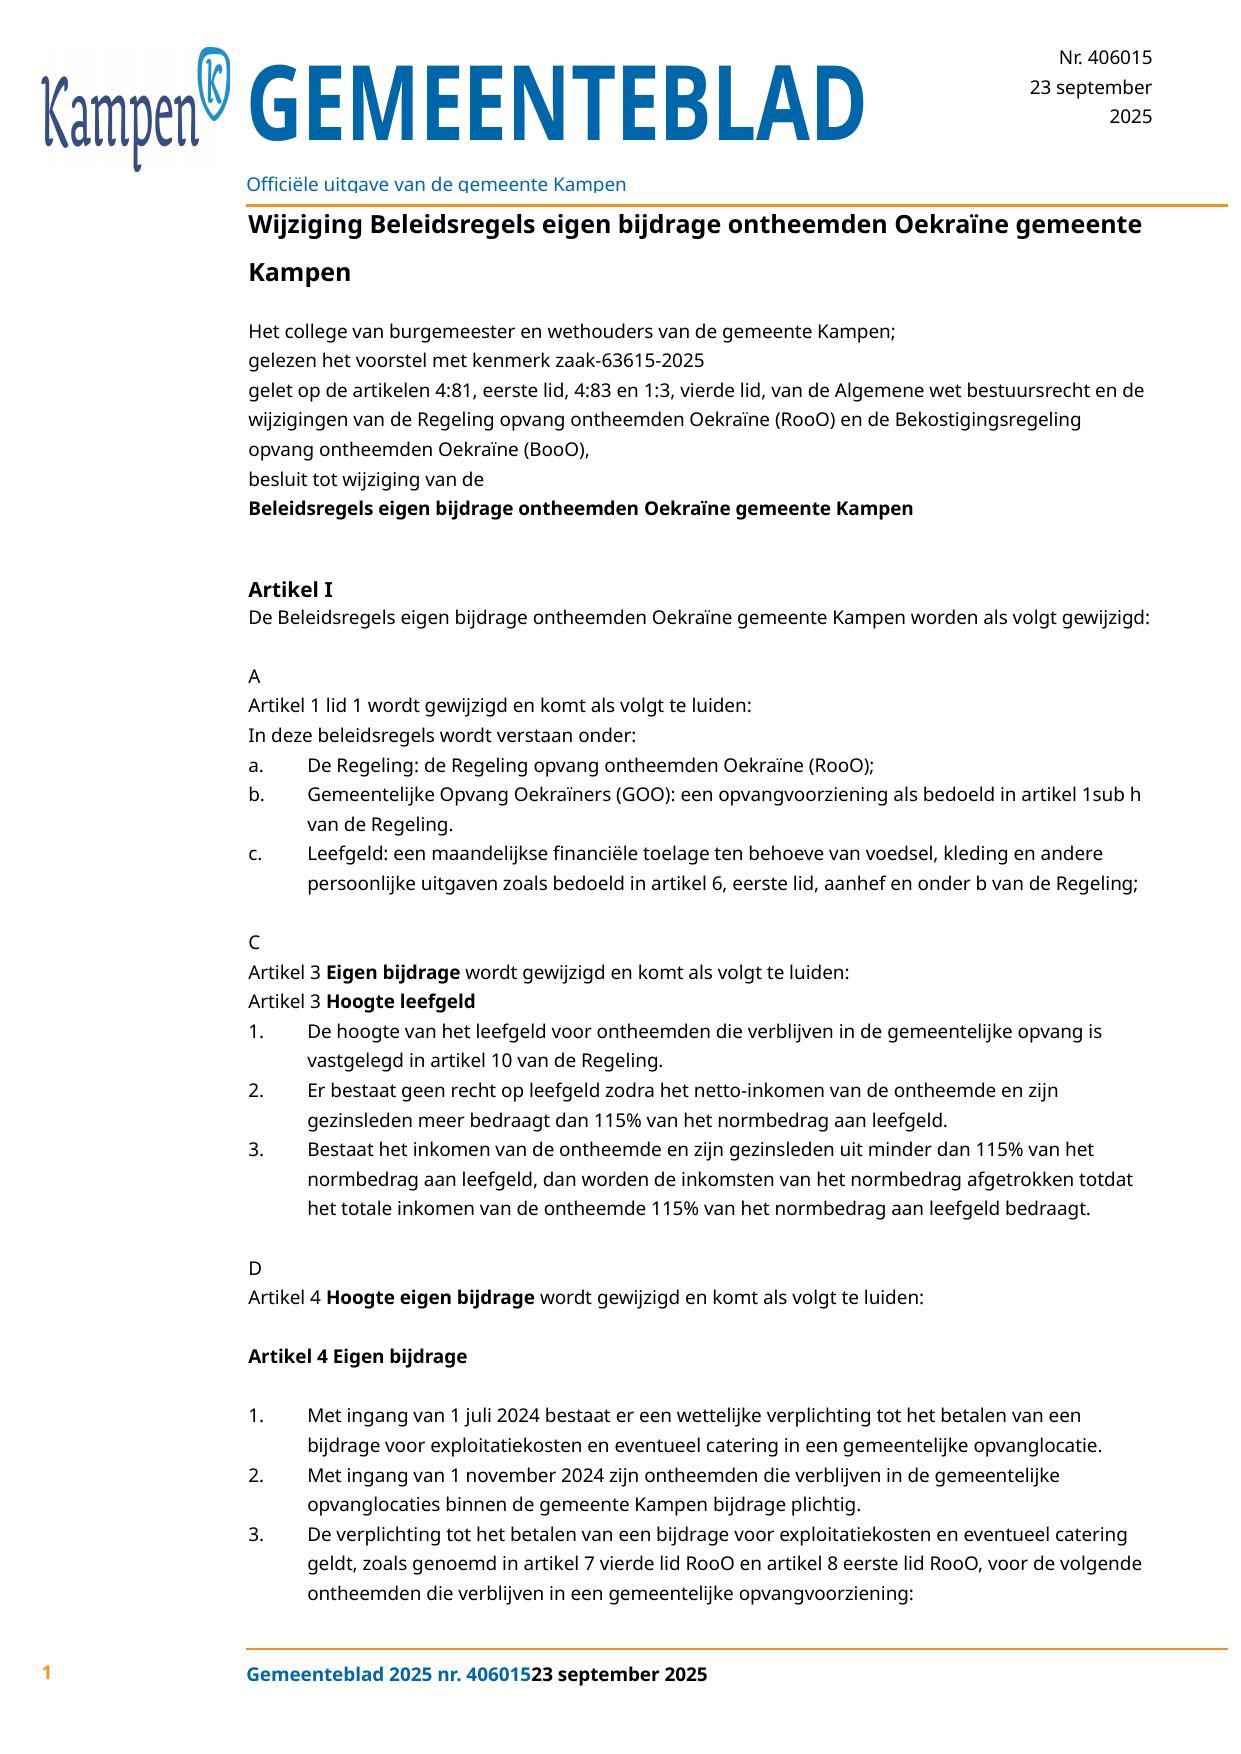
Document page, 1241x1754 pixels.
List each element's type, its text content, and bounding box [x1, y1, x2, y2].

list De hoogte van het leefgeld voor ontheemden die verblijven in de gemeentelijke opvang is vastgelegd in artikel 10 van de Regeling. [248, 1018, 1152, 1073]
text Artikel 1 lid 1 wordt gewijzigd en komt als volgt te luiden: [248, 693, 1152, 718]
text In deze beleidsregels wordt verstaan onder: [248, 722, 1152, 748]
text Het college van burgemeester en wethouders van de gemeente Kampen; [248, 318, 1152, 344]
picture [41, 47, 231, 172]
list Met ingang van 1 juli 2024 bestaat er een wettelijke verplichting tot het betalen van een bijdrage voor exploitatiekosten en eventueel catering in een gemeentelijke opvanglocatie. [248, 1403, 1152, 1458]
list De verplichting tot het betalen van een bijdrage voor exploitatiekosten en eventueel catering geldt, zoals genoemd in artikel 7 vierde lid RooO en artikel 8 eerste lid RooO, voor de volgende ontheemden die verblijven in een gemeentelijke opvangvoorziening: [248, 1521, 1152, 1606]
list Leefgeld: een maandelijkse financiële toelage ten behoeve van voedsel, kleding en andere persoonlijke uitgaven zoals bedoeld in artikel 6, eerste lid, aanhef en onder b van de Regeling; [248, 841, 1152, 896]
text Artikel 3 Hoogte leefgeld [248, 988, 1152, 1014]
text gelet op de artikelen 4:81, eerste lid, 4:83 en 1:3, vierde lid, van de Algemene wet bestuursrecht en de wijzigingen van de Regeling opvang ontheemden Oekraïne (RooO) en de Bekostigingsregeling opvang ontheemden Oekraïne (BooO), [248, 377, 1152, 462]
text Artikel 3 Eigen bijdrage wordt gewijzigd en komt als volgt te luiden: [248, 959, 1152, 984]
text Wijziging Beleidsregels eigen bijdrage ontheemden Oekraïne gemeente Kampen [248, 207, 1152, 288]
list De Regeling: de Regeling opvang ontheemden Oekraïne (RooO); [248, 752, 1152, 777]
list Met ingang van 1 november 2024 zijn ontheemden die verblijven in de gemeentelijke opvanglocaties binnen de gemeente Kampen bijdrage plichtig. [248, 1462, 1152, 1517]
text Artikel 4 Eigen bijdrage [248, 1343, 1152, 1369]
text Artikel 4 Hoogte eigen bijdrage wordt gewijzigd en komt als volgt te luiden: [248, 1284, 1152, 1310]
text Beleidsregels eigen bijdrage ontheemden Oekraïne gemeente Kampen [248, 495, 1152, 521]
text A [248, 663, 1152, 689]
list Er bestaat geen recht op leefgeld zodra het netto-inkomen van de ontheemde en zijn gezinsleden meer bedraagt dan 115% van het normbedrag aan leefgeld. [248, 1077, 1152, 1132]
text D [248, 1255, 1152, 1280]
text C [248, 929, 1152, 955]
list Bestaat het inkomen van de ontheemde en zijn gezinsleden uit minder dan 115% van het normbedrag aan leefgeld, dan worden de inkomsten van het normbedrag afgetrokken totdat het totale inkomen van de ontheemde 115% van het normbedrag aan leefgeld bedraagt. [248, 1136, 1152, 1221]
list Gemeentelijke Opvang Oekraïners (GOO): een opvangvoorziening als bedoeld in artikel 1sub h van de Regeling. [248, 781, 1152, 837]
text Artikel I [248, 575, 1152, 604]
text gelezen het voorstel met kenmerk zaak-63615-2025 [248, 347, 1152, 373]
text besluit tot wijziging van de [248, 466, 1152, 492]
text De Beleidsregels eigen bijdrage ontheemden Oekraïne gemeente Kampen worden als volgt gewijzigd: [248, 604, 1152, 629]
